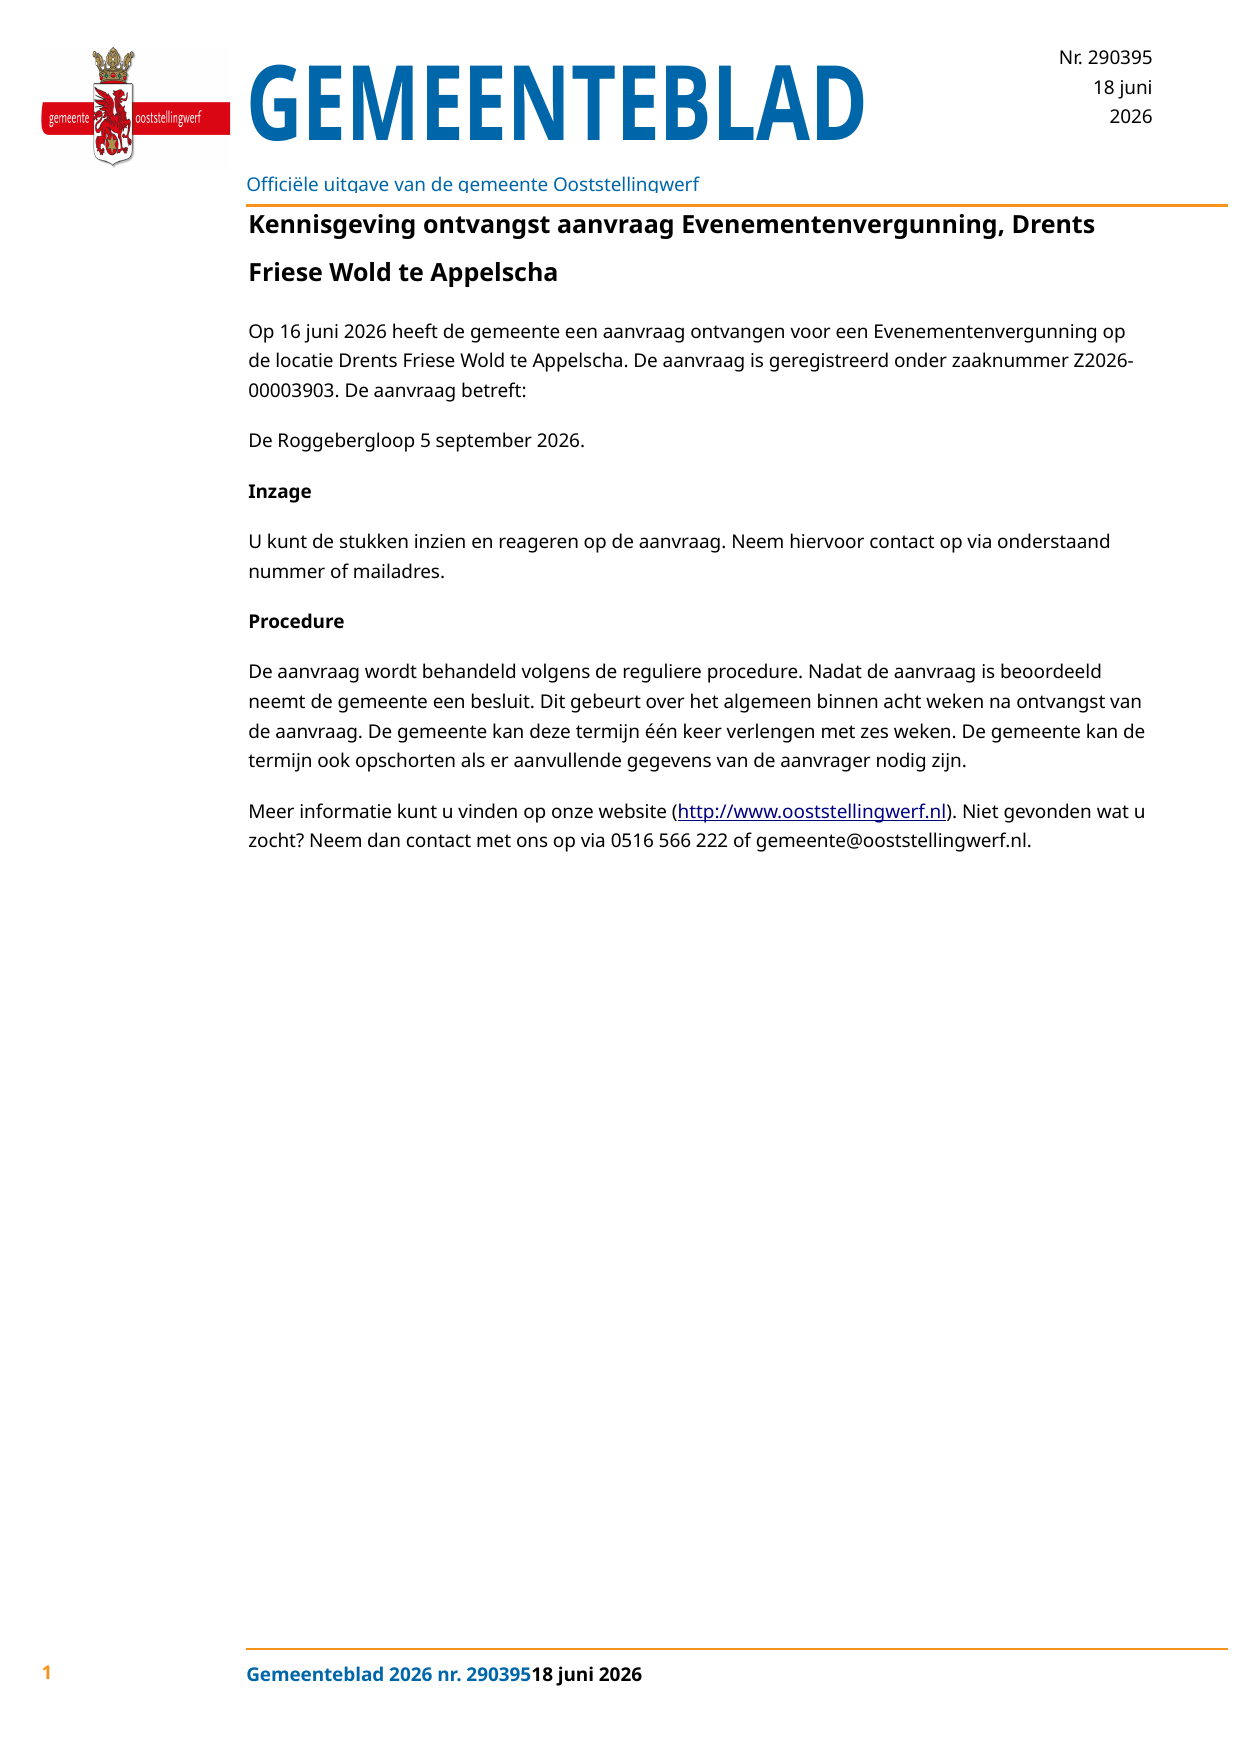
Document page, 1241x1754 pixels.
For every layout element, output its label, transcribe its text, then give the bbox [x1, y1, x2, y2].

text De Roggebergloop 5 september 2026. [248, 427, 1152, 453]
text Meer informatie kunt u vinden op onze website (http://www.ooststellingwerf.nl). Niet gevonden wat u zocht? Neem dan contact met ons op via 0516 566 222 of gemeente@ooststellingwerf.nl. [248, 798, 1152, 853]
text De aanvraag wordt behandeld volgens de reguliere procedure. Nadat de aanvraag is beoordeeld neemt de gemeente een besluit. Dit gebeurt over het algemeen binnen acht weken na ontvangst van de aanvraag. De gemeente kan deze termijn één keer verlengen met zes weken. De gemeente kan de termijn ook opschorten als er aanvullende gegevens van de aanvrager nodig zijn. [248, 659, 1152, 773]
text Inzage [248, 478, 1152, 504]
text Kennisgeving ontvangst aanvraag Evenementenvergunning, Drents Friese Wold te Appelscha [248, 207, 1152, 288]
text U kunt de stukken inzien en reageren op de aanvraag. Neem hiervoor contact op via onderstaand nummer of mailadres. [248, 528, 1152, 584]
text Procedure [248, 608, 1152, 634]
picture [41, 47, 231, 172]
text Op 16 juni 2026 heeft de gemeente een aanvraag ontvangen voor een Evenementenvergunning op de locatie Drents Friese Wold te Appelscha. De aanvraag is geregistreerd onder zaaknummer Z2026-00003903. De aanvraag betreft: [248, 318, 1152, 403]
